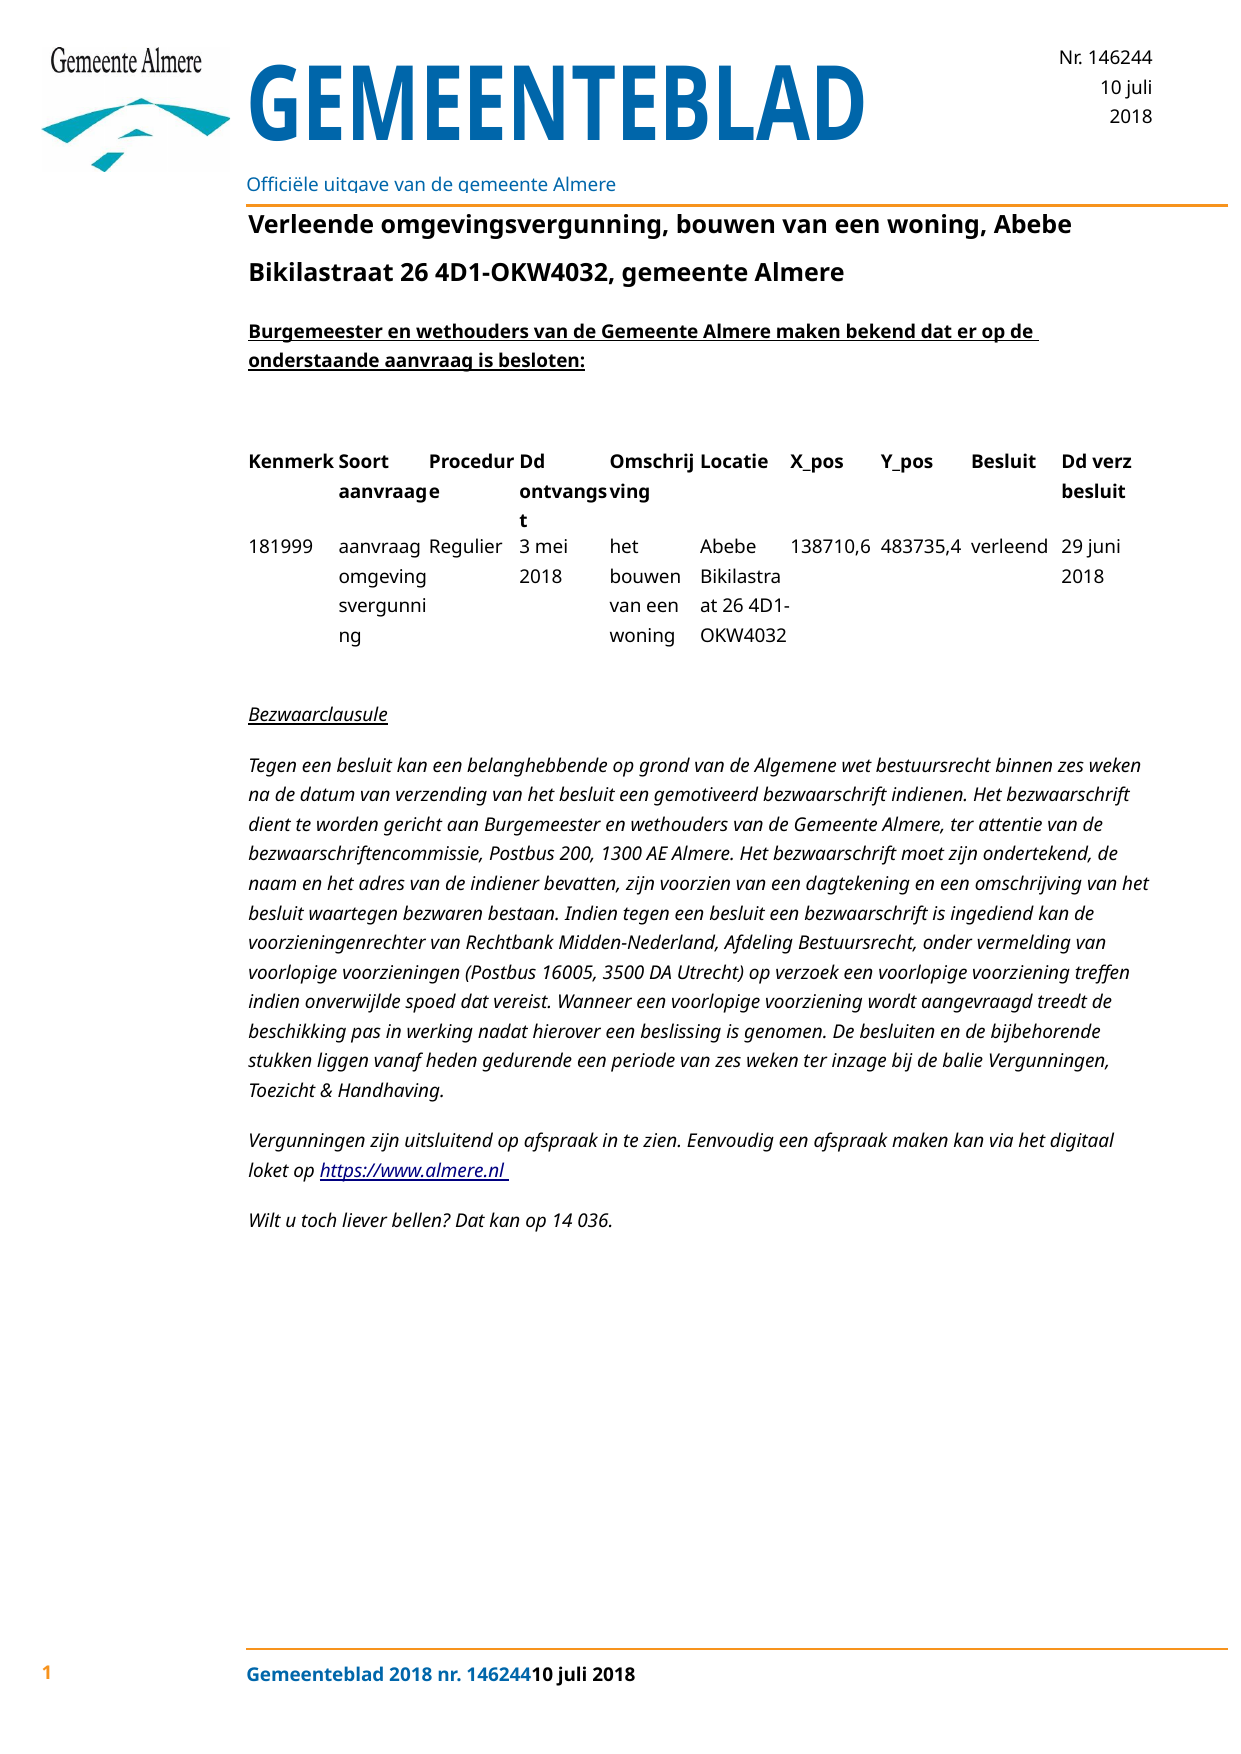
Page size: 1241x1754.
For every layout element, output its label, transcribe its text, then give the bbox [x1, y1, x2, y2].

table_cell Abebe Bikilastraat 26 4D1-OKW4032 [700, 533, 790, 648]
table_cell 29 juni 2018 [1061, 533, 1152, 648]
text Wilt u toch liever bellen? Dat kan op 14 036. [248, 1208, 1152, 1233]
table_header X_pos [790, 449, 881, 533]
table_header Dd verz besluit [1061, 449, 1152, 533]
table_header Besluit [971, 449, 1061, 533]
table_cell het bouwen van een woning [609, 533, 700, 648]
table_header Locatie [700, 449, 790, 533]
table_header Kenmerk [248, 449, 338, 533]
text Burgemeester en wethouders van de Gemeente Almere maken bekend dat er op de onderstaande aanvraag is besloten: [248, 318, 1152, 373]
text Bezwaarclausule [248, 701, 1152, 727]
table_cell 3 mei 2018 [519, 533, 609, 648]
table_header Dd ontvangst [519, 449, 609, 533]
table_cell aanvraag omgevingsvergunning [338, 533, 429, 648]
table_cell 138710,6 [790, 533, 881, 648]
table_header Omschrijving [609, 449, 700, 533]
table_cell Regulier [429, 533, 519, 648]
table_header Procedure [429, 449, 519, 533]
text Verleende omgevingsvergunning, bouwen van een woning, Abebe Bikilastraat 26 4D1-OKW4032, gemeente Almere [248, 207, 1152, 288]
table_header Y_pos [881, 449, 971, 533]
picture [41, 47, 231, 172]
text Vergunningen zijn uitsluitend op afspraak in te zien. Eenvoudig een afspraak maken kan via het digitaal loket op https://www.almere.nl [248, 1128, 1152, 1183]
table_header Soort aanvraag [338, 449, 429, 533]
table_cell verleend [971, 533, 1061, 648]
table_cell 483735,4 [881, 533, 971, 648]
table_cell 181999 [248, 533, 338, 648]
text Tegen een besluit kan een belanghebbende op grond van de Algemene wet bestuursrecht binnen zes weken na de datum van verzending van het besluit een gemotiveerd bezwaarschrift indienen. Het bezwaarschrift dient te worden gericht aan Burgemeester en wethouders van de Gemeente Almere, ter attentie van de bezwaarschriftencommissie, Postbus 200, 1300 AE Almere. Het bezwaarschrift moet zijn ondertekend, de naam en het adres van de indiener bevatten, zijn voorzien van een dagtekening en een omschrijving van het besluit waartegen bezwaren bestaan. Indien tegen een besluit een bezwaarschrift is ingediend kan de voorzieningenrechter van Rechtbank Midden-Nederland, Afdeling Bestuursrecht, onder vermelding van voorlopige voorzieningen (Postbus 16005, 3500 DA Utrecht) op verzoek een voorlopige voorziening treffen indien onverwijlde spoed dat vereist. Wanneer een voorlopige voorziening wordt aangevraagd treedt de beschikking pas in werking nadat hierover een beslissing is genomen. De besluiten en de bijbehorende stukken liggen vanaf heden gedurende een periode van zes weken ter inzage bij de balie Vergunningen, Toezicht & Handhaving. [248, 752, 1152, 1103]
